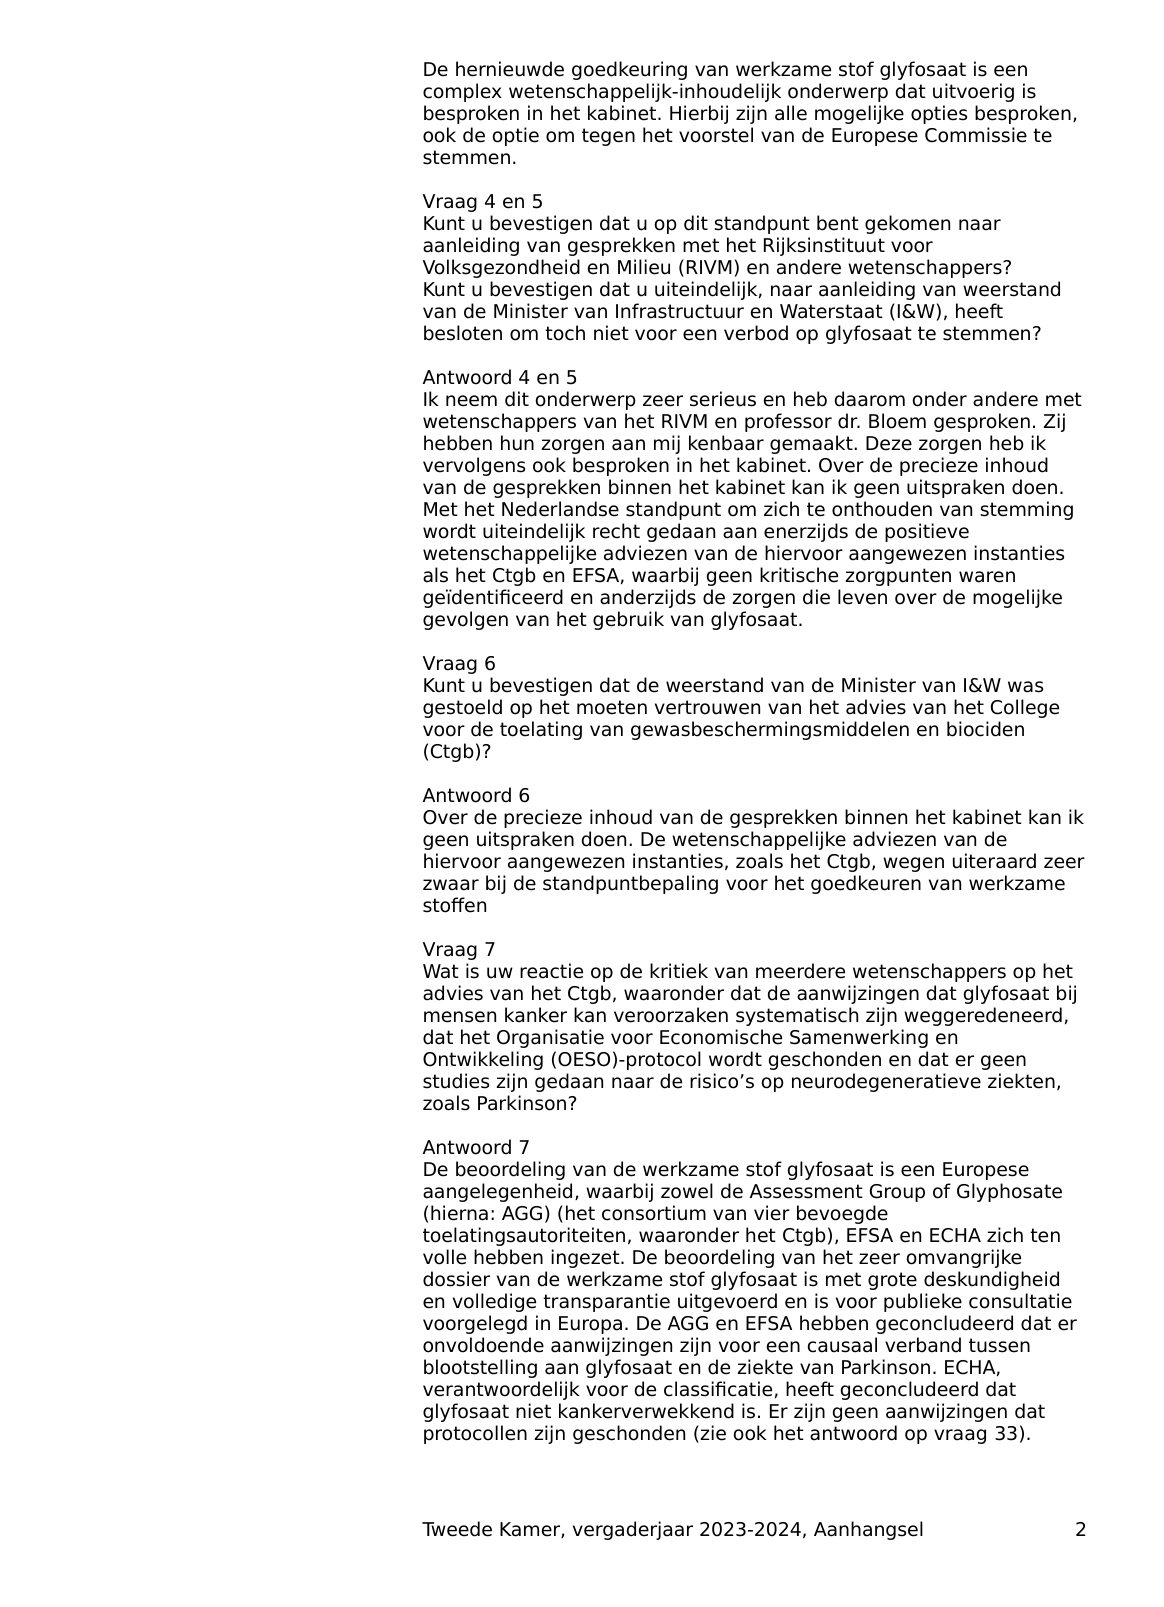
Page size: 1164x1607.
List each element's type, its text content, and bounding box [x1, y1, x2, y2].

text Antwoord 6 [422, 785, 1087, 807]
text Over de precieze inhoud van de gesprekken binnen het kabinet kan ik geen uitspraken doen. De wetenschappelijke adviezen van de hiervoor aangewezen instanties, zoals het Ctgb, wegen uiteraard zeer zwaar bij de standpuntbepaling voor het goedkeuren van werkzame stoffen [422, 807, 1087, 917]
text De beoordeling van de werkzame stof glyfosaat is een Europese aangelegenheid, waarbij zowel de Assessment Group of Glyphosate (hierna: AGG) (het consortium van vier bevoegde toelatingsautoriteiten, waaronder het Ctgb), EFSA en ECHA zich ten volle hebben ingezet. De beoordeling van het zeer omvangrijke dossier van de werkzame stof glyfosaat is met grote deskundigheid en volledige transparantie uitgevoerd en is voor publieke consultatie voorgelegd in Europa. De AGG en EFSA hebben geconcludeerd dat er onvoldoende aanwijzingen zijn voor een causaal verband tussen blootstelling aan glyfosaat en de ziekte van Parkinson. ECHA, verantwoordelijk voor de classificatie, heeft geconcludeerd dat glyfosaat niet kankerverwekkend is. Er zijn geen aanwijzingen dat protocollen zijn geschonden (zie ook het antwoord op vraag 33). [422, 1159, 1087, 1445]
text Ik neem dit onderwerp zeer serieus en heb daarom onder andere met wetenschappers van het RIVM en professor dr. Bloem gesproken. Zij hebben hun zorgen aan mij kenbaar gemaakt. Deze zorgen heb ik vervolgens ook besproken in het kabinet. Over de precieze inhoud van de gesprekken binnen het kabinet kan ik geen uitspraken doen. Met het Nederlandse standpunt om zich te onthouden van stemming wordt uiteindelijk recht gedaan aan enerzijds de positieve wetenschappelijke adviezen van de hiervoor aangewezen instanties als het Ctgb en EFSA, waarbij geen kritische zorgpunten waren geïdentificeerd en anderzijds de zorgen die leven over de mogelijke gevolgen van het gebruik van glyfosaat. [422, 389, 1087, 631]
text Kunt u bevestigen dat u uiteindelijk, naar aanleiding van weerstand van de Minister van Infrastructuur en Waterstaat (I&W), heeft besloten om toch niet voor een verbod op glyfosaat te stemmen? [422, 279, 1087, 345]
text Antwoord 7 [422, 1137, 1087, 1159]
text Kunt u bevestigen dat u op dit standpunt bent gekomen naar aanleiding van gesprekken met het Rijksinstituut voor Volksgezondheid en Milieu (RIVM) en andere wetenschappers? [422, 213, 1087, 279]
text De hernieuwde goedkeuring van werkzame stof glyfosaat is een complex wetenschappelijk-inhoudelijk onderwerp dat uitvoerig is besproken in het kabinet. Hierbij zijn alle mogelijke opties besproken, ook de optie om tegen het voorstel van de Europese Commissie te stemmen. [422, 59, 1087, 169]
text Kunt u bevestigen dat de weerstand van de Minister van I&W was gestoeld op het moeten vertrouwen van het advies van het College voor de toelating van gewasbeschermingsmiddelen en biociden (Ctgb)? [422, 675, 1087, 763]
text Vraag 6 [422, 653, 1087, 675]
text Antwoord 4 en 5 [422, 367, 1087, 389]
text Vraag 7 [422, 939, 1087, 961]
text Wat is uw reactie op de kritiek van meerdere wetenschappers op het advies van het Ctgb, waaronder dat de aanwijzingen dat glyfosaat bij mensen kanker kan veroorzaken systematisch zijn weggeredeneerd, dat het Organisatie voor Economische Samenwerking en Ontwikkeling (OESO)-protocol wordt geschonden en dat er geen studies zijn gedaan naar de risico’s op neurodegeneratieve ziekten, zoals Parkinson? [422, 961, 1087, 1115]
text Vraag 4 en 5 [422, 191, 1087, 213]
